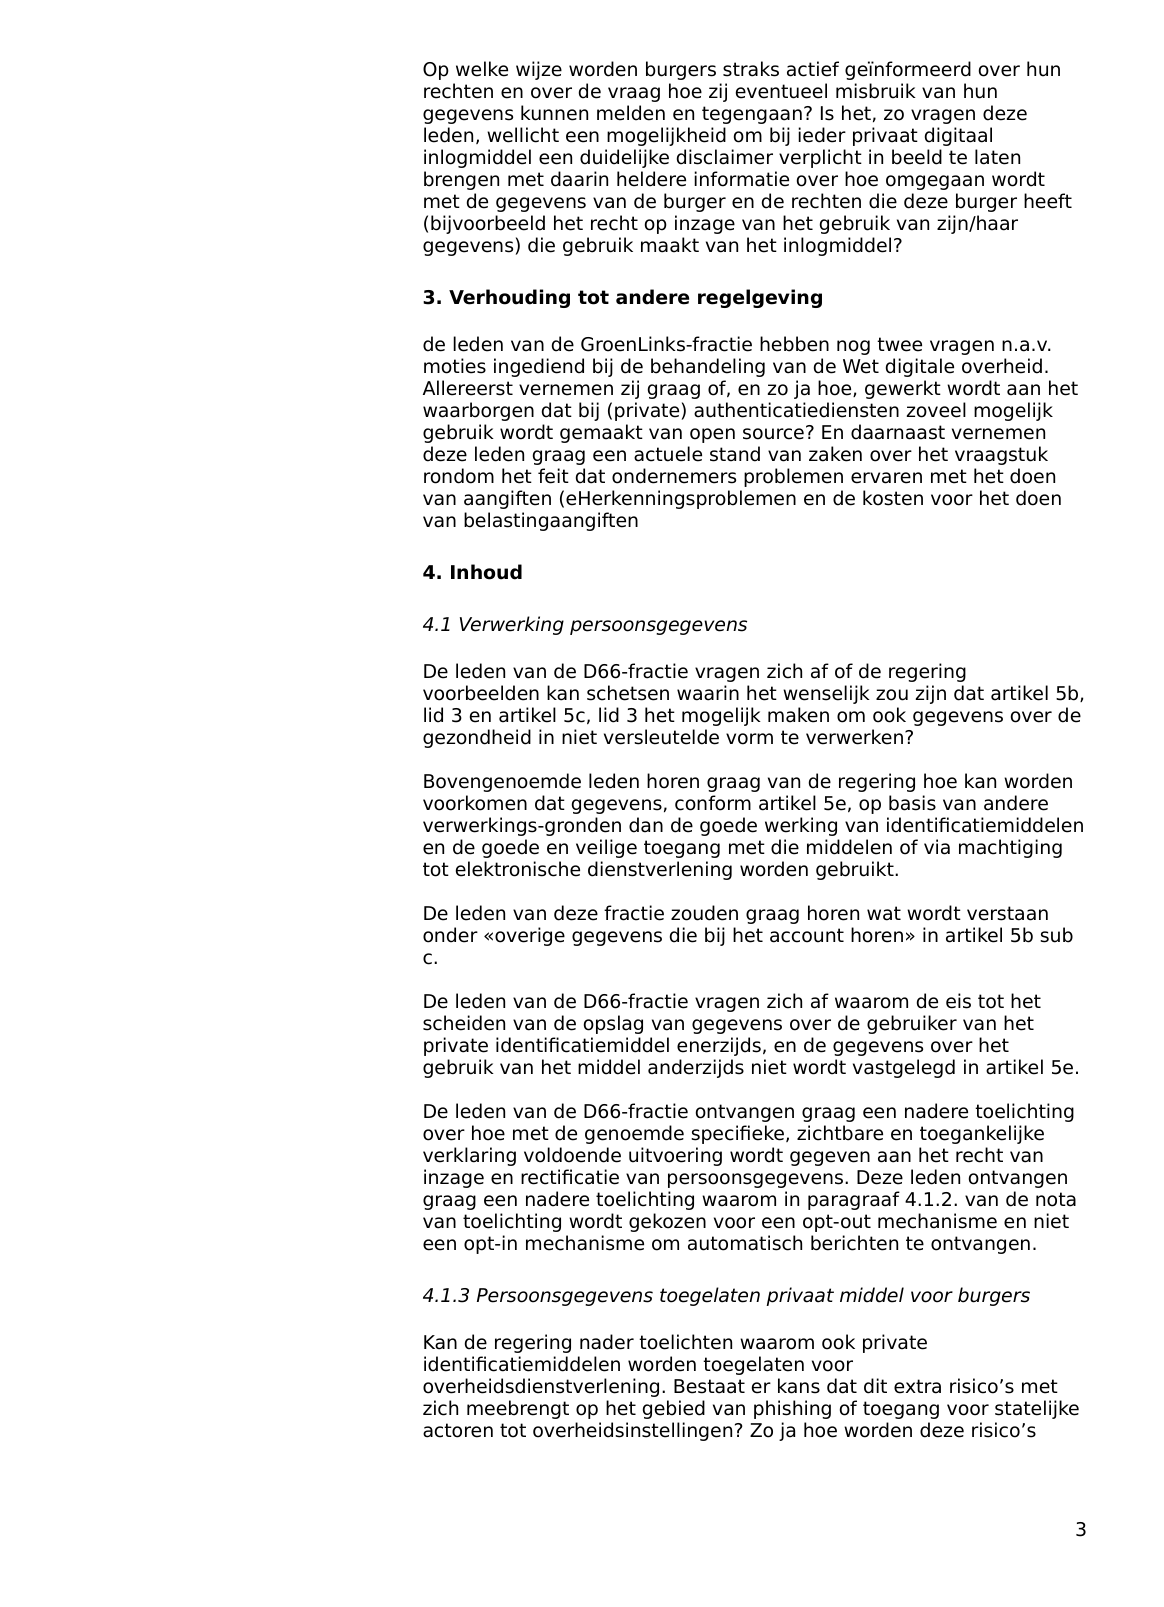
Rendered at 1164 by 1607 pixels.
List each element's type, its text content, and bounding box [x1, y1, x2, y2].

text Bovengenoemde leden horen graag van de regering hoe kan worden voorkomen dat gegevens, conform artikel 5e, op basis van andere verwerkings-gronden dan de goede werking van identificatiemiddelen en de goede en veilige toegang met die middelen of via machtiging tot elektronische dienstverlening worden gebruikt. [422, 771, 1087, 881]
subtitle 4.1 Verwerking persoonsgegevens [422, 614, 1087, 636]
subtitle 4. Inhoud [422, 562, 1087, 584]
text Op welke wijze worden burgers straks actief geïnformeerd over hun rechten en over de vraag hoe zij eventueel misbruik van hun gegevens kunnen melden en tegengaan? Is het, zo vragen deze leden, wellicht een mogelijkheid om bij ieder privaat digitaal inlogmiddel een duidelijke disclaimer verplicht in beeld te laten brengen met daarin heldere informatie over hoe omgegaan wordt met de gegevens van de burger en de rechten die deze burger heeft (bijvoorbeeld het recht op inzage van het gebruik van zijn/haar gegevens) die gebruik maakt van het inlogmiddel? [422, 59, 1087, 257]
text De leden van de D66-fractie ontvangen graag een nadere toelichting over hoe met de genoemde specifieke, zichtbare en toegankelijke verklaring voldoende uitvoering wordt gegeven aan het recht van inzage en rectificatie van persoonsgegevens. Deze leden ontvangen graag een nadere toelichting waarom in paragraaf 4.1.2. van de nota van toelichting wordt gekozen voor een opt-out mechanisme en niet een opt-in mechanisme om automatisch berichten te ontvangen. [422, 1101, 1087, 1255]
subtitle 3. Verhouding tot andere regelgeving [422, 287, 1087, 309]
text De leden van deze fractie zouden graag horen wat wordt verstaan onder «overige gegevens die bij het account horen» in artikel 5b sub c. [422, 903, 1087, 969]
text Kan de regering nader toelichten waarom ook private identificatiemiddelen worden toegelaten voor overheidsdienstverlening. Bestaat er kans dat dit extra risico’s met zich meebrengt op het gebied van phishing of toegang voor statelijke actoren tot overheidsinstellingen? Zo ja hoe worden deze risico’s [422, 1332, 1087, 1442]
subtitle 4.1.3 Persoonsgegevens toegelaten privaat middel voor burgers [422, 1285, 1087, 1307]
text De leden van de D66-fractie vragen zich af waarom de eis tot het scheiden van de opslag van gegevens over de gebruiker van het private identificatiemiddel enerzijds, en de gegevens over het gebruik van het middel anderzijds niet wordt vastgelegd in artikel 5e. [422, 991, 1087, 1079]
text de leden van de GroenLinks-fractie hebben nog twee vragen n.a.v. moties ingediend bij de behandeling van de Wet digitale overheid. Allereerst vernemen zij graag of, en zo ja hoe, gewerkt wordt aan het waarborgen dat bij (private) authenticatiediensten zoveel mogelijk gebruik wordt gemaakt van open source? En daarnaast vernemen deze leden graag een actuele stand van zaken over het vraagstuk rondom het feit dat ondernemers problemen ervaren met het doen van aangiften (eHerkenningsproblemen en de kosten voor het doen van belastingaangiften [422, 334, 1087, 532]
text De leden van de D66-fractie vragen zich af of de regering voorbeelden kan schetsen waarin het wenselijk zou zijn dat artikel 5b, lid 3 en artikel 5c, lid 3 het mogelijk maken om ook gegevens over de gezondheid in niet versleutelde vorm te verwerken? [422, 661, 1087, 748]
